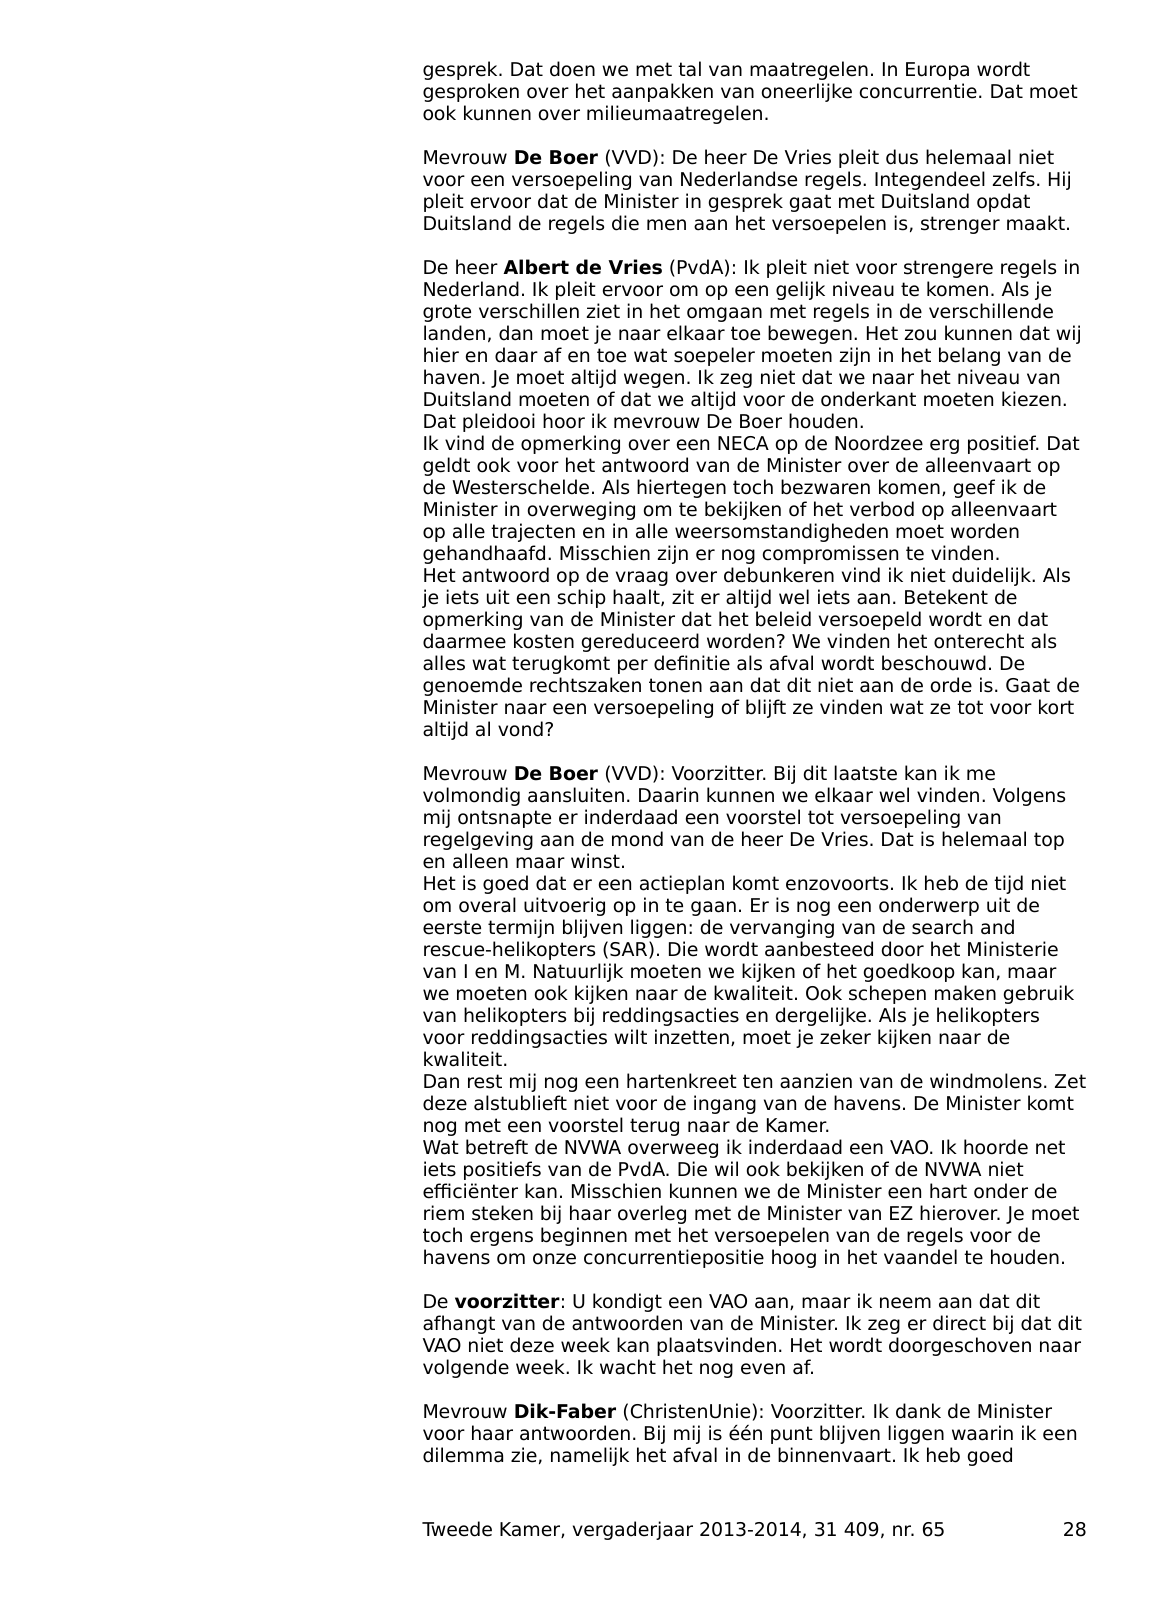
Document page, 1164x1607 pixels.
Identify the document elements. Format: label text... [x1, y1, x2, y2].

text gesprek. Dat doen we met tal van maatregelen. In Europa wordt gesproken over het aanpakken van oneerlijke concurrentie. Dat moet ook kunnen over milieumaatregelen. [422, 59, 1087, 125]
text Dan rest mij nog een hartenkreet ten aanzien van de windmolens. Zet deze alstublieft niet voor de ingang van de havens. De Minister komt nog met een voorstel terug naar de Kamer. [422, 1071, 1087, 1137]
text Mevrouw De Boer (VVD): De heer De Vries pleit dus helemaal niet voor een versoepeling van Nederlandse regels. Integendeel zelfs. Hij pleit ervoor dat de Minister in gesprek gaat met Duitsland opdat Duitsland de regels die men aan het versoepelen is, strenger maakt. [422, 147, 1087, 235]
text Mevrouw Dik-Faber (ChristenUnie): Voorzitter. Ik dank de Minister voor haar antwoorden. Bij mij is één punt blijven liggen waarin ik een dilemma zie, namelijk het afval in de binnenvaart. Ik heb goed [422, 1401, 1087, 1467]
text De voorzitter: U kondigt een VAO aan, maar ik neem aan dat dit afhangt van de antwoorden van de Minister. Ik zeg er direct bij dat dit VAO niet deze week kan plaatsvinden. Het wordt doorgeschoven naar volgende week. Ik wacht het nog even af. [422, 1291, 1087, 1379]
text Wat betreft de NVWA overweeg ik inderdaad een VAO. Ik hoorde net iets positiefs van de PvdA. Die wil ook bekijken of de NVWA niet efficiënter kan. Misschien kunnen we de Minister een hart onder de riem steken bij haar overleg met de Minister van EZ hierover. Je moet toch ergens beginnen met het versoepelen van de regels voor de havens om onze concurrentiepositie hoog in het vaandel te houden. [422, 1137, 1087, 1268]
text Het antwoord op de vraag over debunkeren vind ik niet duidelijk. Als je iets uit een schip haalt, zit er altijd wel iets aan. Betekent de opmerking van de Minister dat het beleid versoepeld wordt en dat daarmee kosten gereduceerd worden? We vinden het onterecht als alles wat terugkomt per definitie als afval wordt beschouwd. De genoemde rechtszaken tonen aan dat dit niet aan de orde is. Gaat de Minister naar een versoepeling of blijft ze vinden wat ze tot voor kort altijd al vond? [422, 565, 1087, 741]
text Het is goed dat er een actieplan komt enzovoorts. Ik heb de tijd niet om overal uitvoerig op in te gaan. Er is nog een onderwerp uit de eerste termijn blijven liggen: de vervanging van de search and rescue-helikopters (SAR). Die wordt aanbesteed door het Ministerie van I en M. Natuurlijk moeten we kijken of het goedkoop kan, maar we moeten ook kijken naar de kwaliteit. Ook schepen maken gebruik van helikopters bij reddingsacties en dergelijke. Als je helikopters voor reddingsacties wilt inzetten, moet je zeker kijken naar de kwaliteit. [422, 873, 1087, 1071]
text Ik vind de opmerking over een NECA op de Noordzee erg positief. Dat geldt ook voor het antwoord van de Minister over de alleenvaart op de Westerschelde. Als hiertegen toch bezwaren komen, geef ik de Minister in overweging om te bekijken of het verbod op alleenvaart op alle trajecten en in alle weersomstandigheden moet worden gehandhaafd. Misschien zijn er nog compromissen te vinden. [422, 433, 1087, 565]
text De heer Albert de Vries (PvdA): Ik pleit niet voor strengere regels in Nederland. Ik pleit ervoor om op een gelijk niveau te komen. Als je grote verschillen ziet in het omgaan met regels in de verschillende landen, dan moet je naar elkaar toe bewegen. Het zou kunnen dat wij hier en daar af en toe wat soepeler moeten zijn in het belang van de haven. Je moet altijd wegen. Ik zeg niet dat we naar het niveau van Duitsland moeten of dat we altijd voor de onderkant moeten kiezen. Dat pleidooi hoor ik mevrouw De Boer houden. [422, 257, 1087, 433]
text Mevrouw De Boer (VVD): Voorzitter. Bij dit laatste kan ik me volmondig aansluiten. Daarin kunnen we elkaar wel vinden. Volgens mij ontsnapte er inderdaad een voorstel tot versoepeling van regelgeving aan de mond van de heer De Vries. Dat is helemaal top en alleen maar winst. [422, 763, 1087, 873]
